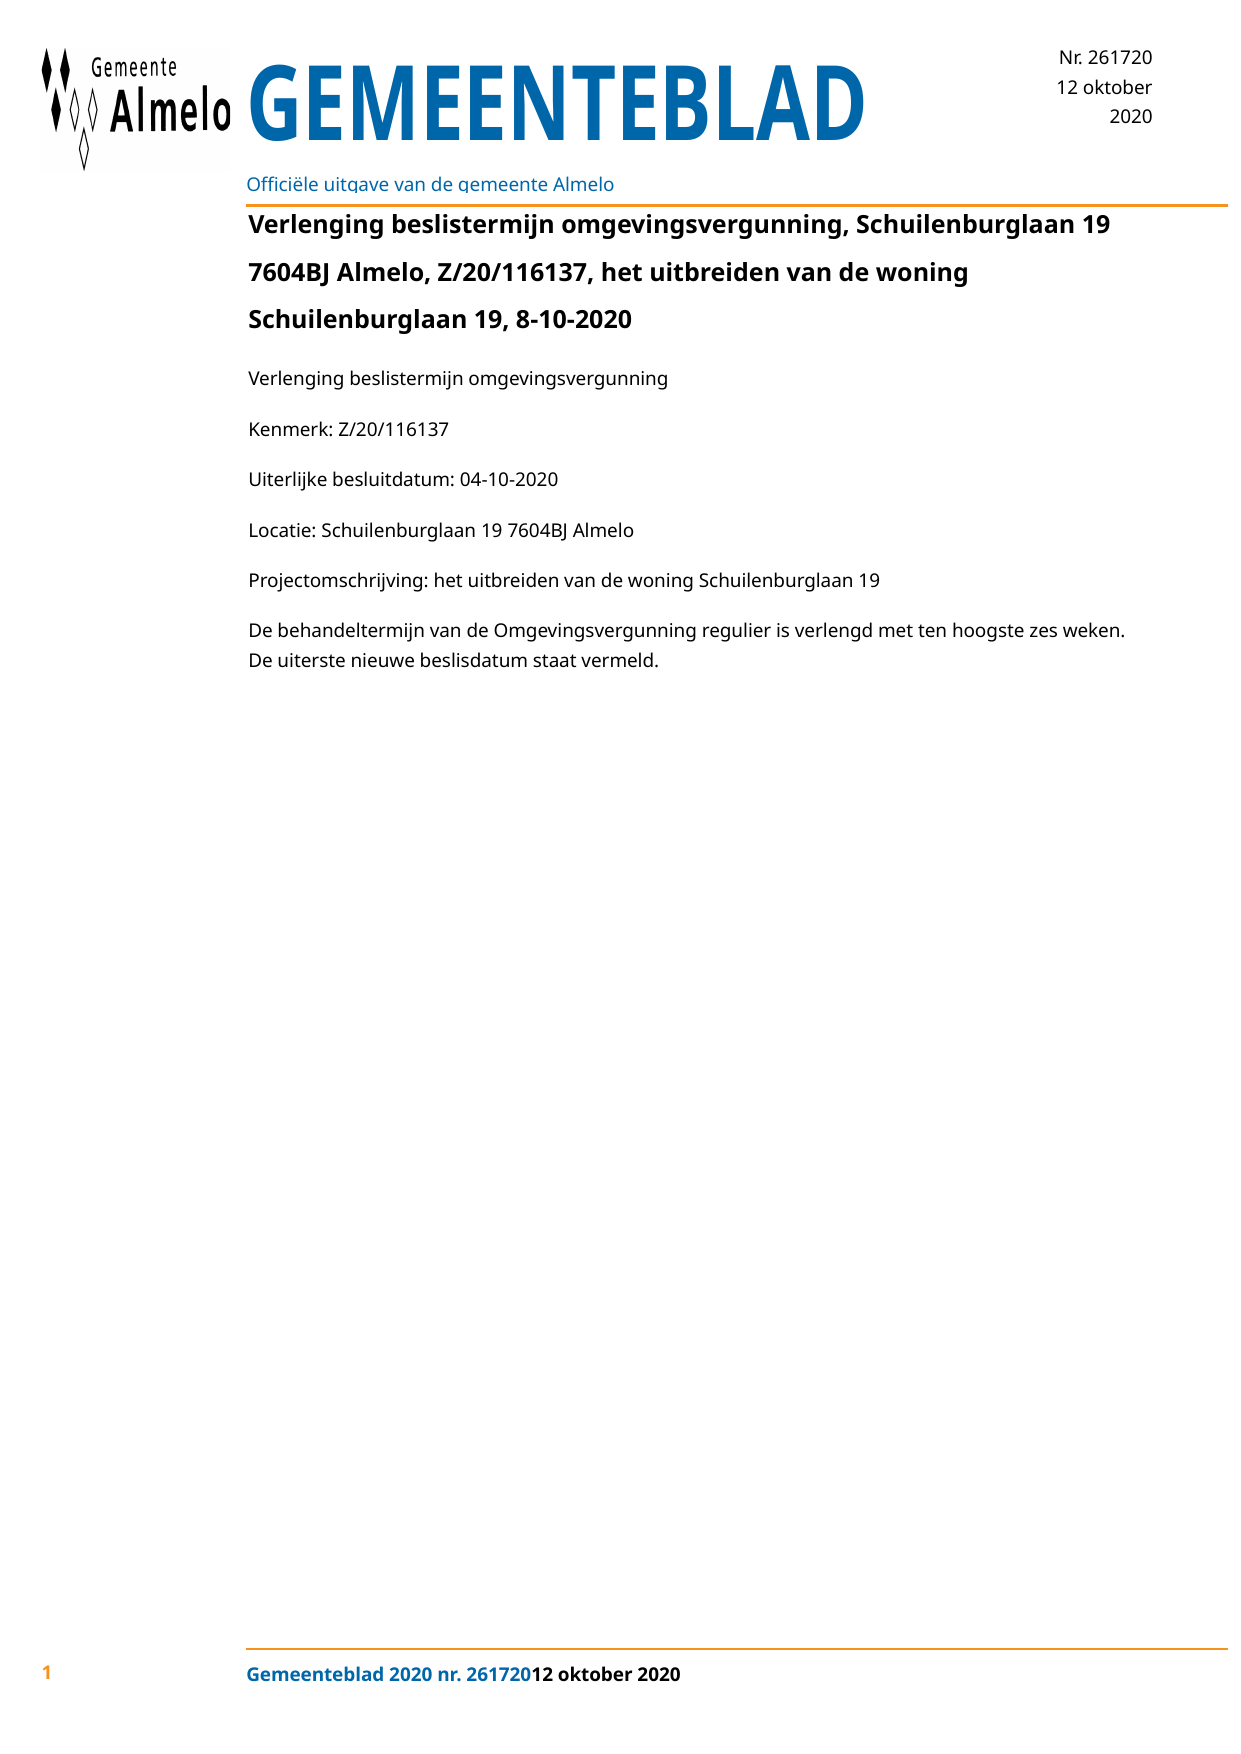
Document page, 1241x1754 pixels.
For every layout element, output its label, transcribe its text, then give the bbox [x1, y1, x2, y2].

text De behandeltermijn van de Omgevingsvergunning regulier is verlengd met ten hoogste zes weken. De uiterste nieuwe beslisdatum staat vermeld. [248, 618, 1152, 673]
text Projectomschrijving: het uitbreiden van de woning Schuilenburglaan 19 [248, 567, 1152, 593]
text Kenmerk: Z/20/116137 [248, 416, 1152, 442]
text Uiterlijke besluitdatum: 04-10-2020 [248, 466, 1152, 492]
picture [41, 47, 231, 172]
text Verlenging beslistermijn omgevingsvergunning, Schuilenburglaan 19 7604BJ Almelo, Z/20/116137, het uitbreiden van de woning Schuilenburglaan 19, 8-10-2020 [248, 207, 1152, 336]
text Verlenging beslistermijn omgevingsvergunning [248, 366, 1152, 391]
text Locatie: Schuilenburglaan 19 7604BJ Almelo [248, 517, 1152, 542]
